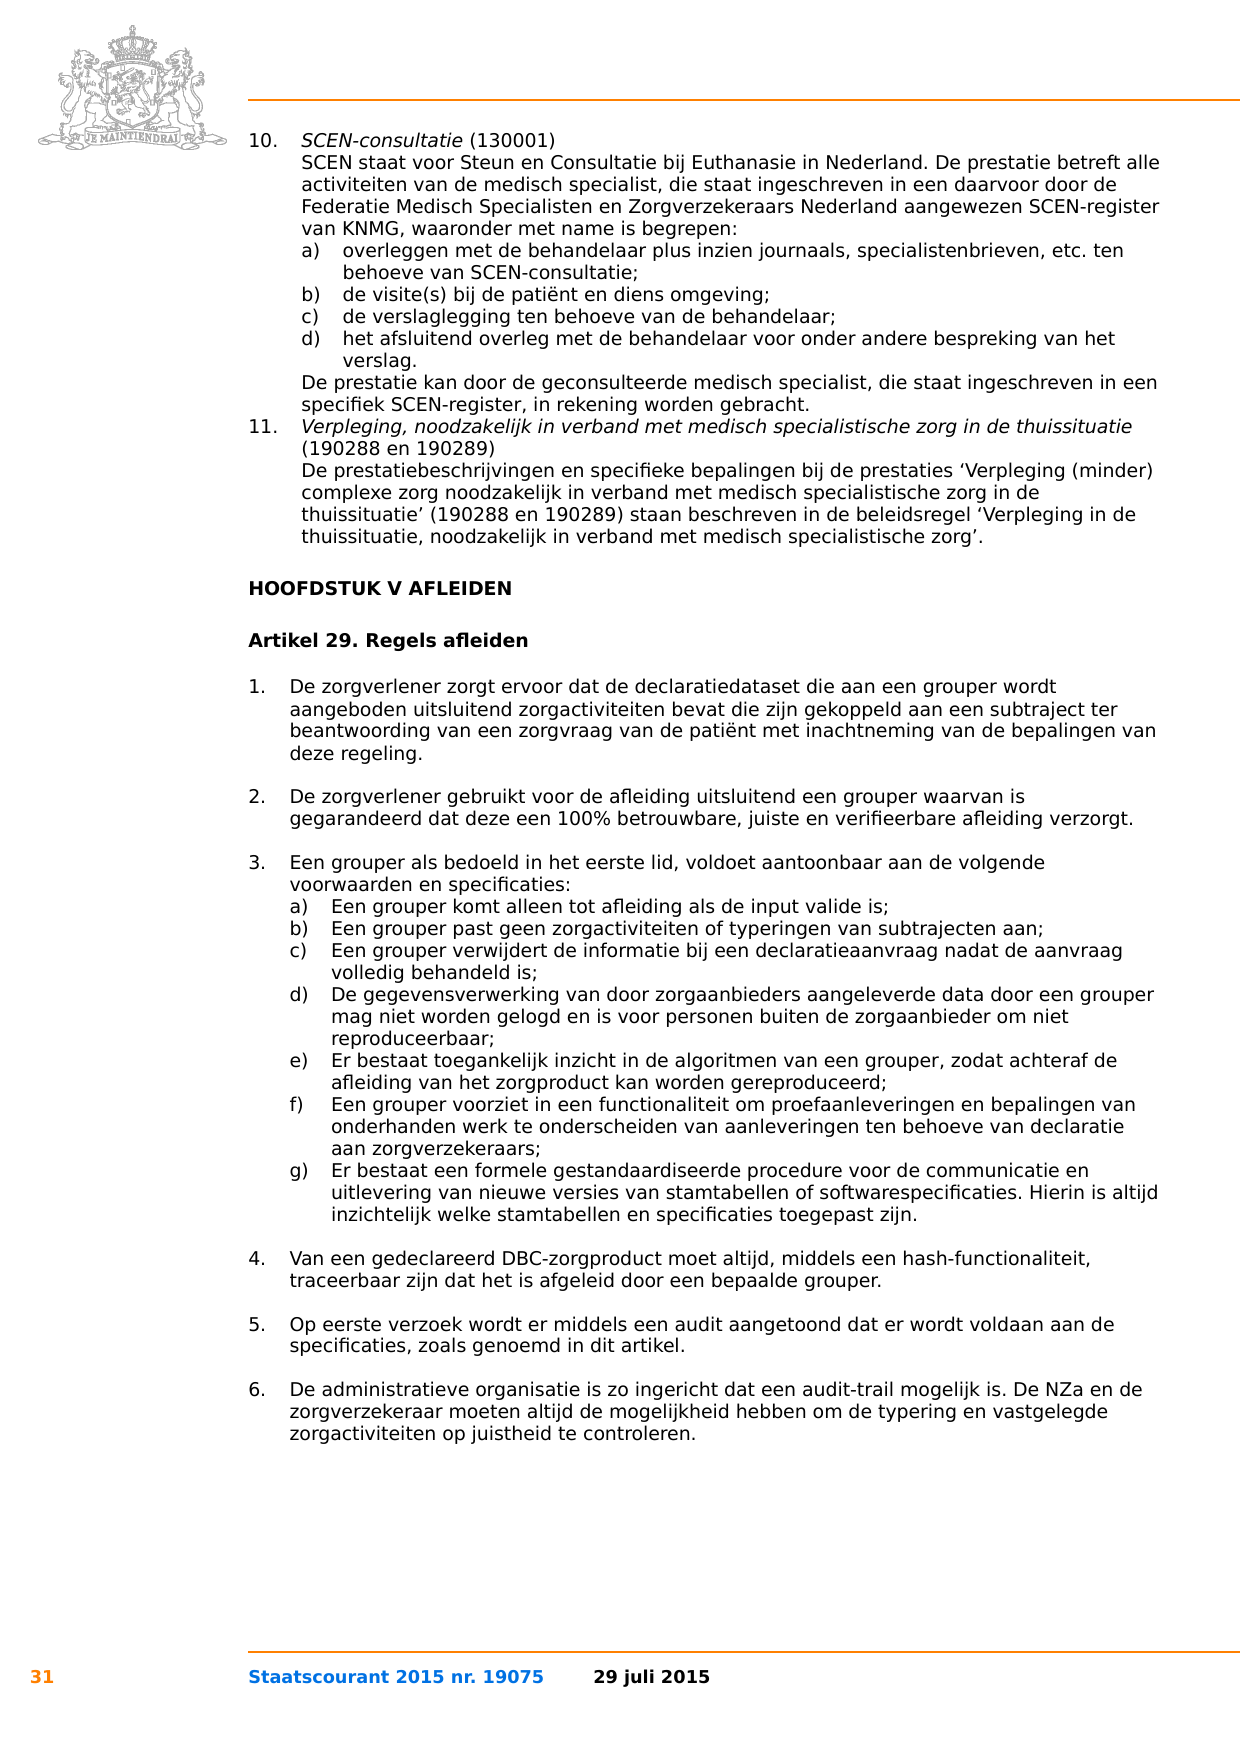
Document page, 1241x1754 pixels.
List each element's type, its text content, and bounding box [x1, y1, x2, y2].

text g) Er bestaat een formele gestandaardiseerde procedure voor de communicatie en uitlevering van nieuwe versies van stamtabellen of softwarespecificaties. Hierin is altijd inzichtelijk welke stamtabellen en specificaties toegepast zijn. [289, 1160, 1163, 1226]
text 2. De zorgverlener gebruikt voor de afleiding uitsluitend een grouper waarvan is gegarandeerd dat deze een 100% betrouwbare, juiste en verifieerbare afleiding verzorgt. [248, 786, 1163, 830]
text 6. De administratieve organisatie is zo ingericht dat een audit-trail mogelijk is. De NZa en de zorgverzekeraar moeten altijd de mogelijkheid hebben om de typering en vastgelegde zorgactiviteiten op juistheid te controleren. [248, 1379, 1163, 1445]
text c) de verslaglegging ten behoeve van de behandelaar; [301, 306, 1163, 328]
text 4. Van een gedeclareerd DBC-zorgproduct moet altijd, middels een hash-functionaliteit, traceerbaar zijn dat het is afgeleid door een bepaalde grouper. [248, 1248, 1163, 1292]
text 11. Verpleging, noodzakelijk in verband met medisch specialistische zorg in de thuissituatie (190288 en 190289) [248, 416, 1163, 459]
text 1. De zorgverlener zorgt ervoor dat de declaratiedataset die aan een grouper wordt aangeboden uitsluitend zorgactiviteiten bevat die zijn gekoppeld aan een subtraject ter beantwoording van een zorgvraag van de patiënt met inachtneming van de bepalingen van deze regeling. [248, 676, 1163, 764]
text d) het afsluitend overleg met de behandelaar voor onder andere bespreking van het verslag. [301, 328, 1163, 372]
text 3. Een grouper als bedoeld in het eerste lid, voldoet aantoonbaar aan de volgende voorwaarden en specificaties: [248, 852, 1163, 896]
text SCEN staat voor Steun en Consultatie bij Euthanasie in Nederland. De prestatie betreft alle activiteiten van de medisch specialist, die staat ingeschreven in een daarvoor door de Federatie Medisch Specialisten en Zorgverzekeraars Nederland aangewezen SCEN-register van KNMG, waaronder met name is begrepen: [301, 152, 1163, 240]
text 5. Op eerste verzoek wordt er middels een audit aangetoond dat er wordt voldaan aan de specificaties, zoals genoemd in dit artikel. [248, 1313, 1163, 1357]
subtitle HOOFDSTUK V AFLEIDEN [248, 577, 1163, 599]
text f) Een grouper voorziet in een functionaliteit om proefaanleveringen en bepalingen van onderhanden werk te onderscheiden van aanleveringen ten behoeve van declaratie aan zorgverzekeraars; [289, 1094, 1163, 1160]
text c) Een grouper verwijdert de informatie bij een declaratieaanvraag nadat de aanvraag volledig behandeld is; [289, 940, 1163, 984]
text d) De gegevensverwerking van door zorgaanbieders aangeleverde data door een grouper mag niet worden gelogd en is voor personen buiten de zorgaanbieder om niet reproduceerbaar; [289, 984, 1163, 1050]
text De prestatiebeschrijvingen en specifieke bepalingen bij de prestaties ‘Verpleging (minder) complexe zorg noodzakelijk in verband met medisch specialistische zorg in de thuissituatie’ (190288 en 190289) staan beschreven in de beleidsregel ‘Verpleging in de thuissituatie, noodzakelijk in verband met medisch specialistische zorg’. [301, 459, 1163, 547]
text De prestatie kan door de geconsulteerde medisch specialist, die staat ingeschreven in een specifiek SCEN-register, in rekening worden gebracht. [301, 372, 1163, 416]
text b) Een grouper past geen zorgactiviteiten of typeringen van subtrajecten aan; [289, 918, 1163, 940]
text b) de visite(s) bij de patiënt en diens omgeving; [301, 284, 1163, 306]
text a) Een grouper komt alleen tot afleiding als de input valide is; [289, 896, 1163, 918]
subtitle Artikel 29. Regels afleiden [248, 629, 1163, 651]
text e) Er bestaat toegankelijk inzicht in de algoritmen van een grouper, zodat achteraf de afleiding van het zorgproduct kan worden gereproduceerd; [289, 1050, 1163, 1094]
text 10. SCEN-consultatie (130001) [248, 130, 1163, 152]
picture [38, 25, 227, 150]
text a) overleggen met de behandelaar plus inzien journaals, specialistenbrieven, etc. ten behoeve van SCEN-consultatie; [301, 240, 1163, 284]
